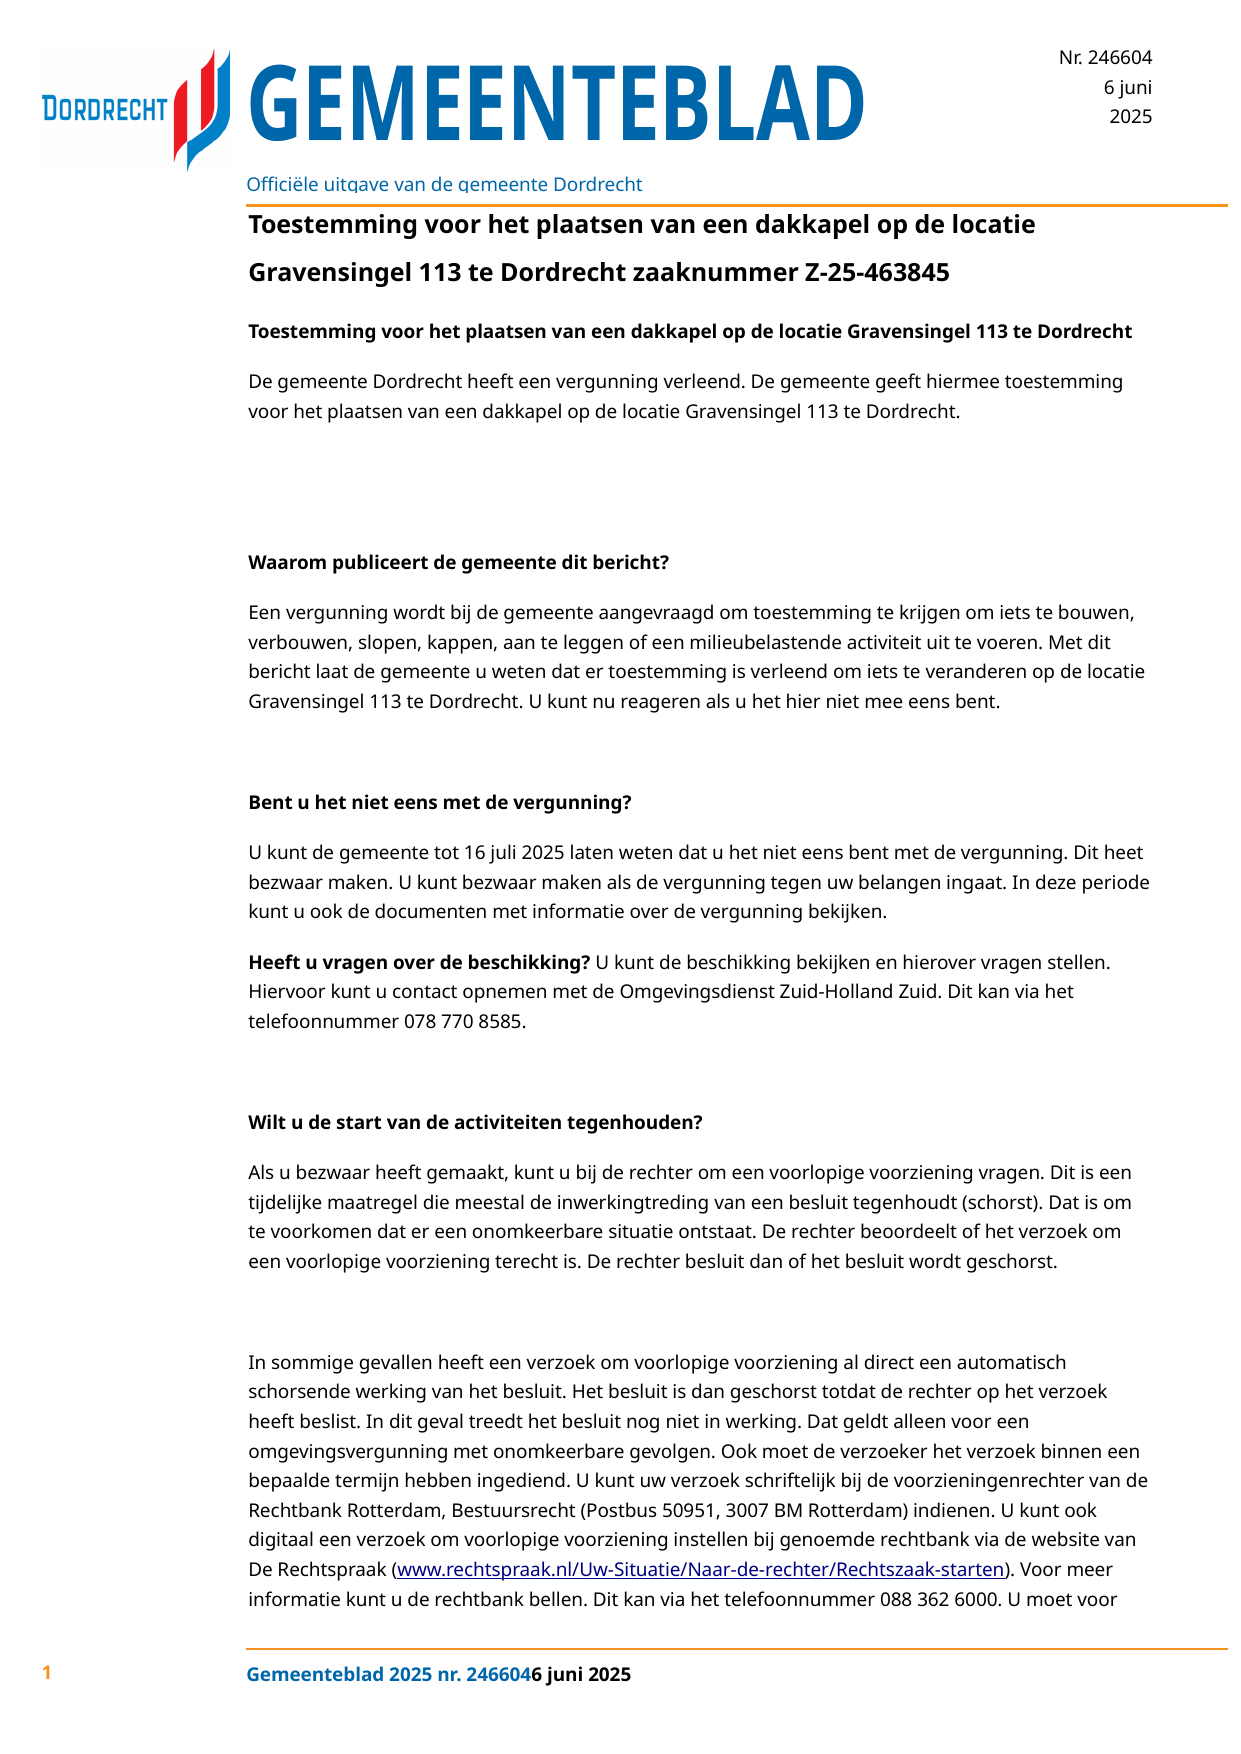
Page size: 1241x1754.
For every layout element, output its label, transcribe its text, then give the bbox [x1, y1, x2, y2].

text Als u bezwaar heeft gemaakt, kunt u bij de rechter om een voorlopige voorziening vragen. Dit is een tijdelijke maatregel die meestal de inwerkingtreding van een besluit tegenhoudt (schorst). Dat is om te voorkomen dat er een onomkeerbare situatie ontstaat. De rechter beoordeelt of het verzoek om een voorlopige voorziening terecht is. De rechter besluit dan of het besluit wordt geschorst. [248, 1159, 1152, 1274]
text U kunt de gemeente tot 16 juli 2025 laten weten dat u het niet eens bent met de vergunning. Dit heet bezwaar maken. U kunt bezwaar maken als de vergunning tegen uw belangen ingaat. In deze periode kunt u ook de documenten met informatie over de vergunning bekijken. [248, 839, 1152, 924]
text Waarom publiceert de gemeente dit bericht? [248, 549, 1152, 575]
text Wilt u de start van de activiteiten tegenhouden? [248, 1109, 1152, 1135]
text Toestemming voor het plaatsen van een dakkapel op de locatie Gravensingel 113 te Dordrecht [248, 318, 1152, 344]
text Een vergunning wordt bij de gemeente aangevraagd om toestemming te krijgen om iets te bouwen, verbouwen, slopen, kappen, aan te leggen of een milieubelastende activiteit uit te voeren. Met dit bericht laat de gemeente u weten dat er toestemming is verleend om iets te veranderen op de locatie Gravensingel 113 te Dordrecht. U kunt nu reageren als u het hier niet mee eens bent. [248, 599, 1152, 714]
text De gemeente Dordrecht heeft een vergunning verleend. De gemeente geeft hiermee toestemming voor het plaatsen van een dakkapel op de locatie Gravensingel 113 te Dordrecht. [248, 368, 1152, 424]
picture [41, 47, 231, 172]
text Bent u het niet eens met de vergunning? [248, 789, 1152, 815]
text In sommige gevallen heeft een verzoek om voorlopige voorziening al direct een automatisch schorsende werking van het besluit. Het besluit is dan geschorst totdat de rechter op het verzoek heeft beslist. In dit geval treedt het besluit nog niet in werking. Dat geldt alleen voor een omgevingsvergunning met onomkeerbare gevolgen. Ook moet de verzoeker het verzoek binnen een bepaalde termijn hebben ingediend. U kunt uw verzoek schriftelijk bij de voorzieningenrechter van de Rechtbank Rotterdam, Bestuursrecht (Postbus 50951, 3007 BM Rotterdam) indienen. U kunt ook digitaal een verzoek om voorlopige voorziening instellen bij genoemde rechtbank via de website van De Rechtspraak (www.rechtspraak.nl/Uw-Situatie/Naar-de-rechter/Rechtszaak-starten). Voor meer informatie kunt u de rechtbank bellen. Dit kan via het telefoonnummer 088 362 6000. U moet voor [248, 1349, 1152, 1612]
text Heeft u vragen over de beschikking? U kunt de beschikking bekijken en hierover vragen stellen. Hiervoor kunt u contact opnemen met de Omgevingsdienst Zuid-Holland Zuid. Dit kan via het telefoonnummer 078 770 8585. [248, 949, 1152, 1034]
text Toestemming voor het plaatsen van een dakkapel op de locatie Gravensingel 113 te Dordrecht zaaknummer Z-25-463845 [248, 207, 1152, 288]
